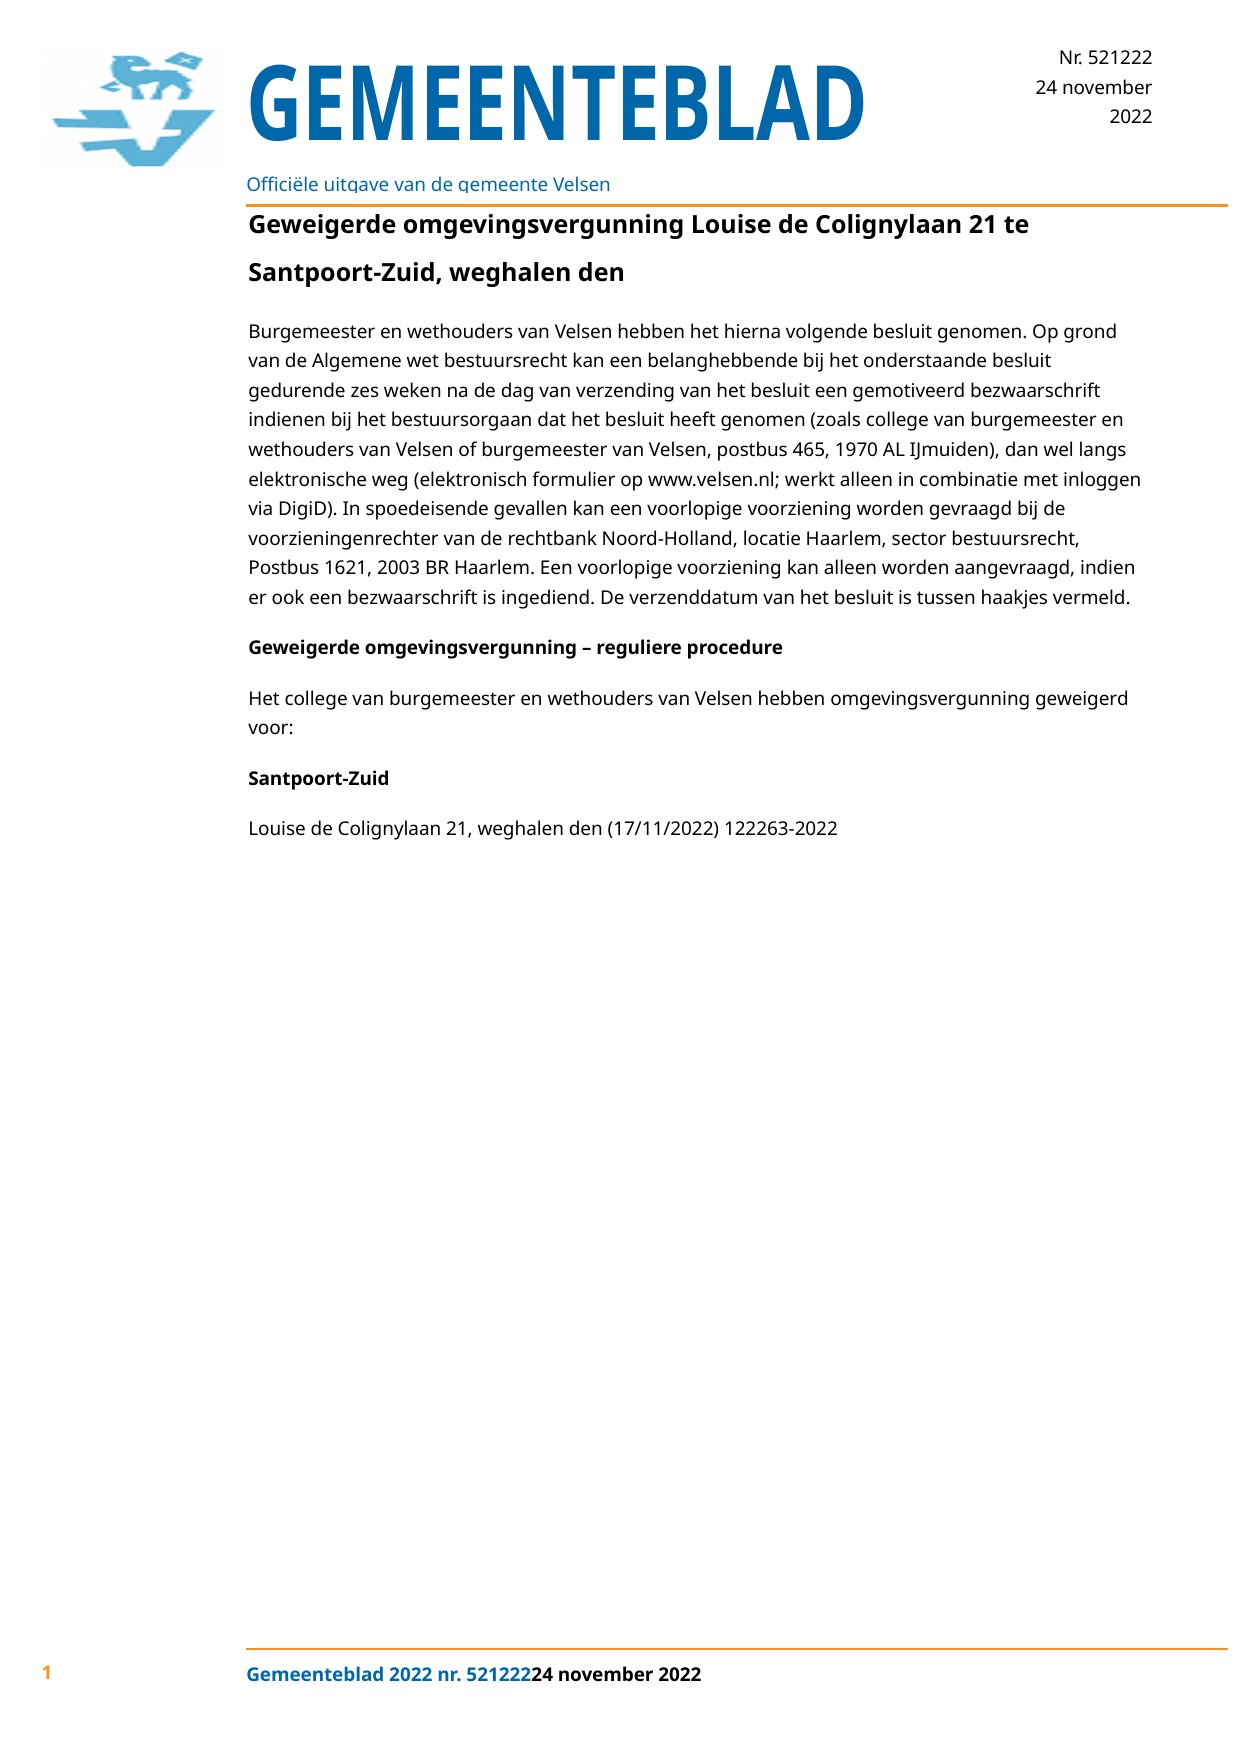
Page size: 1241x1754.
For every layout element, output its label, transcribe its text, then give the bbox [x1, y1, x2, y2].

text Het college van burgemeester en wethouders van Velsen hebben omgevingsvergunning geweigerd voor: [248, 685, 1152, 740]
text Geweigerde omgevingsvergunning Louise de Colignylaan 21 te Santpoort-Zuid, weghalen den [248, 207, 1152, 288]
text Santpoort-Zuid [248, 765, 1152, 791]
text Geweigerde omgevingsvergunning – reguliere procedure [248, 634, 1152, 660]
text Burgemeester en wethouders van Velsen hebben het hierna volgende besluit genomen. Op grond van de Algemene wet bestuursrecht kan een belanghebbende bij het onderstaande besluit gedurende zes weken na de dag van verzending van het besluit een gemotiveerd bezwaarschrift indienen bij het bestuursorgaan dat het besluit heeft genomen (zoals college van burgemeester en wethouders van Velsen of burgemeester van Velsen, postbus 465, 1970 AL IJmuiden), dan wel langs elektronische weg (elektronisch formulier op www.velsen.nl; werkt alleen in combinatie met inloggen via DigiD). In spoedeisende gevallen kan een voorlopige voorziening worden gevraagd bij de voorzieningenrechter van de rechtbank Noord-Holland, locatie Haarlem, sector bestuursrecht, Postbus 1621, 2003 BR Haarlem. Een voorlopige voorziening kan alleen worden aangevraagd, indien er ook een bezwaarschrift is ingediend. De verzenddatum van het besluit is tussen haakjes vermeld. [248, 318, 1152, 610]
text Louise de Colignylaan 21, weghalen den (17/11/2022) 122263-2022 [248, 815, 1152, 841]
picture [41, 47, 231, 172]
